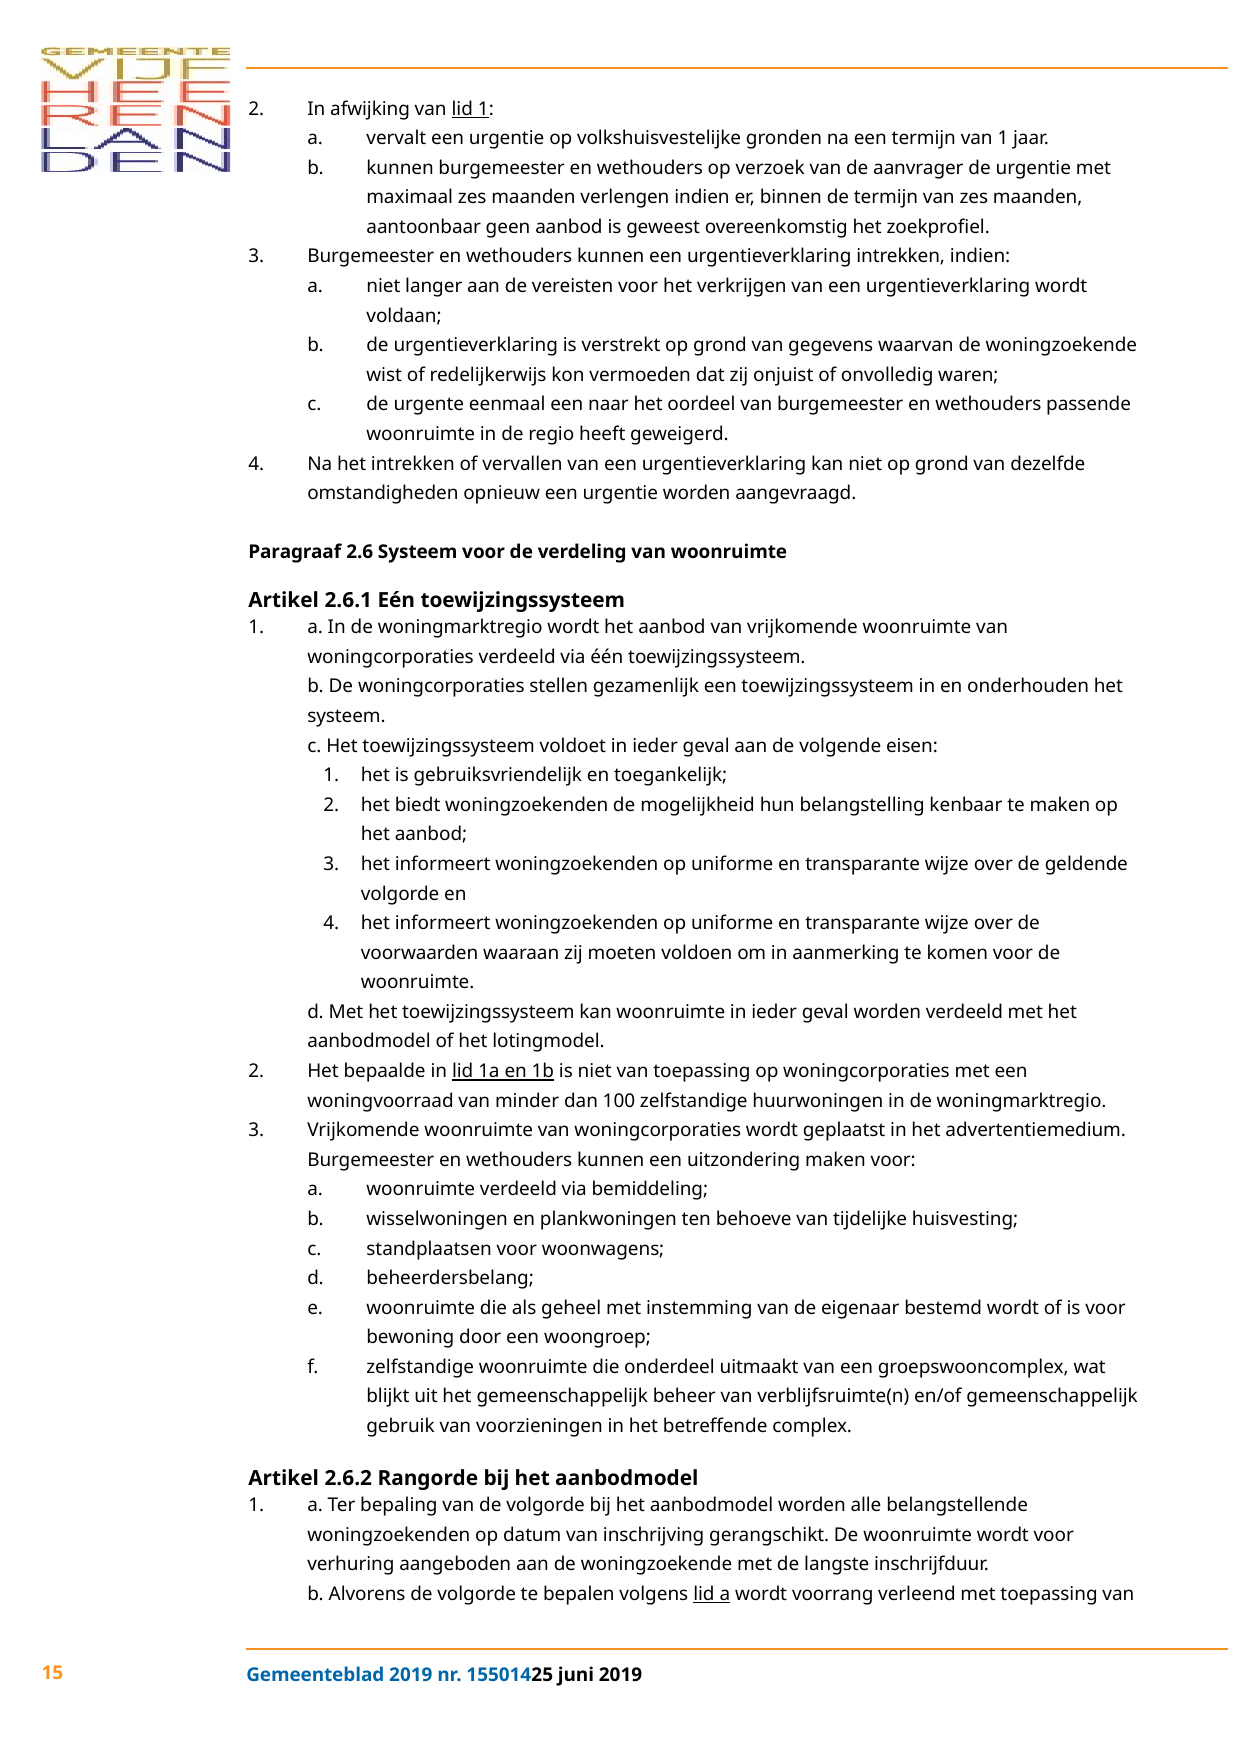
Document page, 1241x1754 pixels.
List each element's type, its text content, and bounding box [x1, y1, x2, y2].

list de urgentieverklaring is verstrekt op grond van gegevens waarvan de woningzoekende wist of redelijkerwijs kon vermoeden dat zij onjuist of onvolledig waren; [307, 331, 1152, 387]
list beheerdersbelang; [307, 1264, 1152, 1290]
text Paragraaf 2.6 Systeem voor de verdeling van woonruimte [248, 538, 1152, 564]
list a. In de woningmarktregio wordt het aanbod van vrijkomende woonruimte van woningcorporaties verdeeld via één toewijzingssysteem. [248, 613, 1152, 669]
list a. Ter bepaling van de volgorde bij het aanbodmodel worden alle belangstellende woningzoekenden op datum van inschrijving gerangschikt. De woonruimte wordt voor verhuring aangeboden aan de woningzoekende met de langste inschrijfduur. [248, 1491, 1152, 1576]
list Het bepaalde in lid 1a en 1b is niet van toepassing op woningcorporaties met een woningvoorraad van minder dan 100 zelfstandige huurwoningen in de woningmarktregio. [248, 1057, 1152, 1113]
list het informeert woningzoekenden op uniforme en transparante wijze over de geldende volgorde en [323, 850, 1152, 906]
list het is gebruiksvriendelijk en toegankelijk; [323, 761, 1152, 787]
list In afwijking van lid 1: [248, 95, 1152, 121]
list b. De woningcorporaties stellen gezamenlijk een toewijzingssysteem in en onderhouden het systeem. [248, 673, 1152, 728]
list d. Met het toewijzingssysteem kan woonruimte in ieder geval worden verdeeld met het aanbodmodel of het lotingmodel. [248, 998, 1152, 1053]
list de urgente eenmaal een naar het oordeel van burgemeester en wethouders passende woonruimte in de regio heeft geweigerd. [307, 391, 1152, 446]
list standplaatsen voor woonwagens; [307, 1235, 1152, 1261]
picture [41, 47, 231, 172]
list b. Alvorens de volgorde te bepalen volgens lid a wordt voorrang verleend met toepassing van [248, 1580, 1152, 1606]
list Vrijkomende woonruimte van woningcorporaties wordt geplaatst in het advertentiemedium. Burgemeester en wethouders kunnen een uitzondering maken voor: [248, 1116, 1152, 1172]
text Artikel 2.6.1 Eén toewijzingssysteem [248, 585, 1152, 613]
text Artikel 2.6.2 Rangorde bij het aanbodmodel [248, 1463, 1152, 1491]
list Burgemeester en wethouders kunnen een urgentieverklaring intrekken, indien: [248, 243, 1152, 268]
list woonruimte die als geheel met instemming van de eigenaar bestemd wordt of is voor bewoning door een woongroep; [307, 1294, 1152, 1349]
list het informeert woningzoekenden op uniforme en transparante wijze over de voorwaarden waaraan zij moeten voldoen om in aanmerking te komen voor de woonruimte. [323, 909, 1152, 994]
list wisselwoningen en plankwoningen ten behoeve van tijdelijke huisvesting; [307, 1205, 1152, 1231]
list kunnen burgemeester en wethouders op verzoek van de aanvrager de urgentie met maximaal zes maanden verlengen indien er, binnen de termijn van zes maanden, aantoonbaar geen aanbod is geweest overeenkomstig het zoekprofiel. [307, 154, 1152, 239]
list woonruimte verdeeld via bemiddeling; [307, 1176, 1152, 1201]
list niet langer aan de vereisten voor het verkrijgen van een urgentieverklaring wordt voldaan; [307, 272, 1152, 328]
list Na het intrekken of vervallen van een urgentieverklaring kan niet op grond van dezelfde omstandigheden opnieuw een urgentie worden aangevraagd. [248, 450, 1152, 505]
list vervalt een urgentie op volkshuisvestelijke gronden na een termijn van 1 jaar. [307, 124, 1152, 150]
list het biedt woningzoekenden de mogelijkheid hun belangstelling kenbaar te maken op het aanbod; [323, 791, 1152, 846]
list c. Het toewijzingssysteem voldoet in ieder geval aan de volgende eisen: [248, 732, 1152, 758]
list zelfstandige woonruimte die onderdeel uitmaakt van een groepswooncomplex, wat blijkt uit het gemeenschappelijk beheer van verblijfsruimte(n) en/of gemeenschappelijk gebruik van voorzieningen in het betreffende complex. [307, 1353, 1152, 1438]
